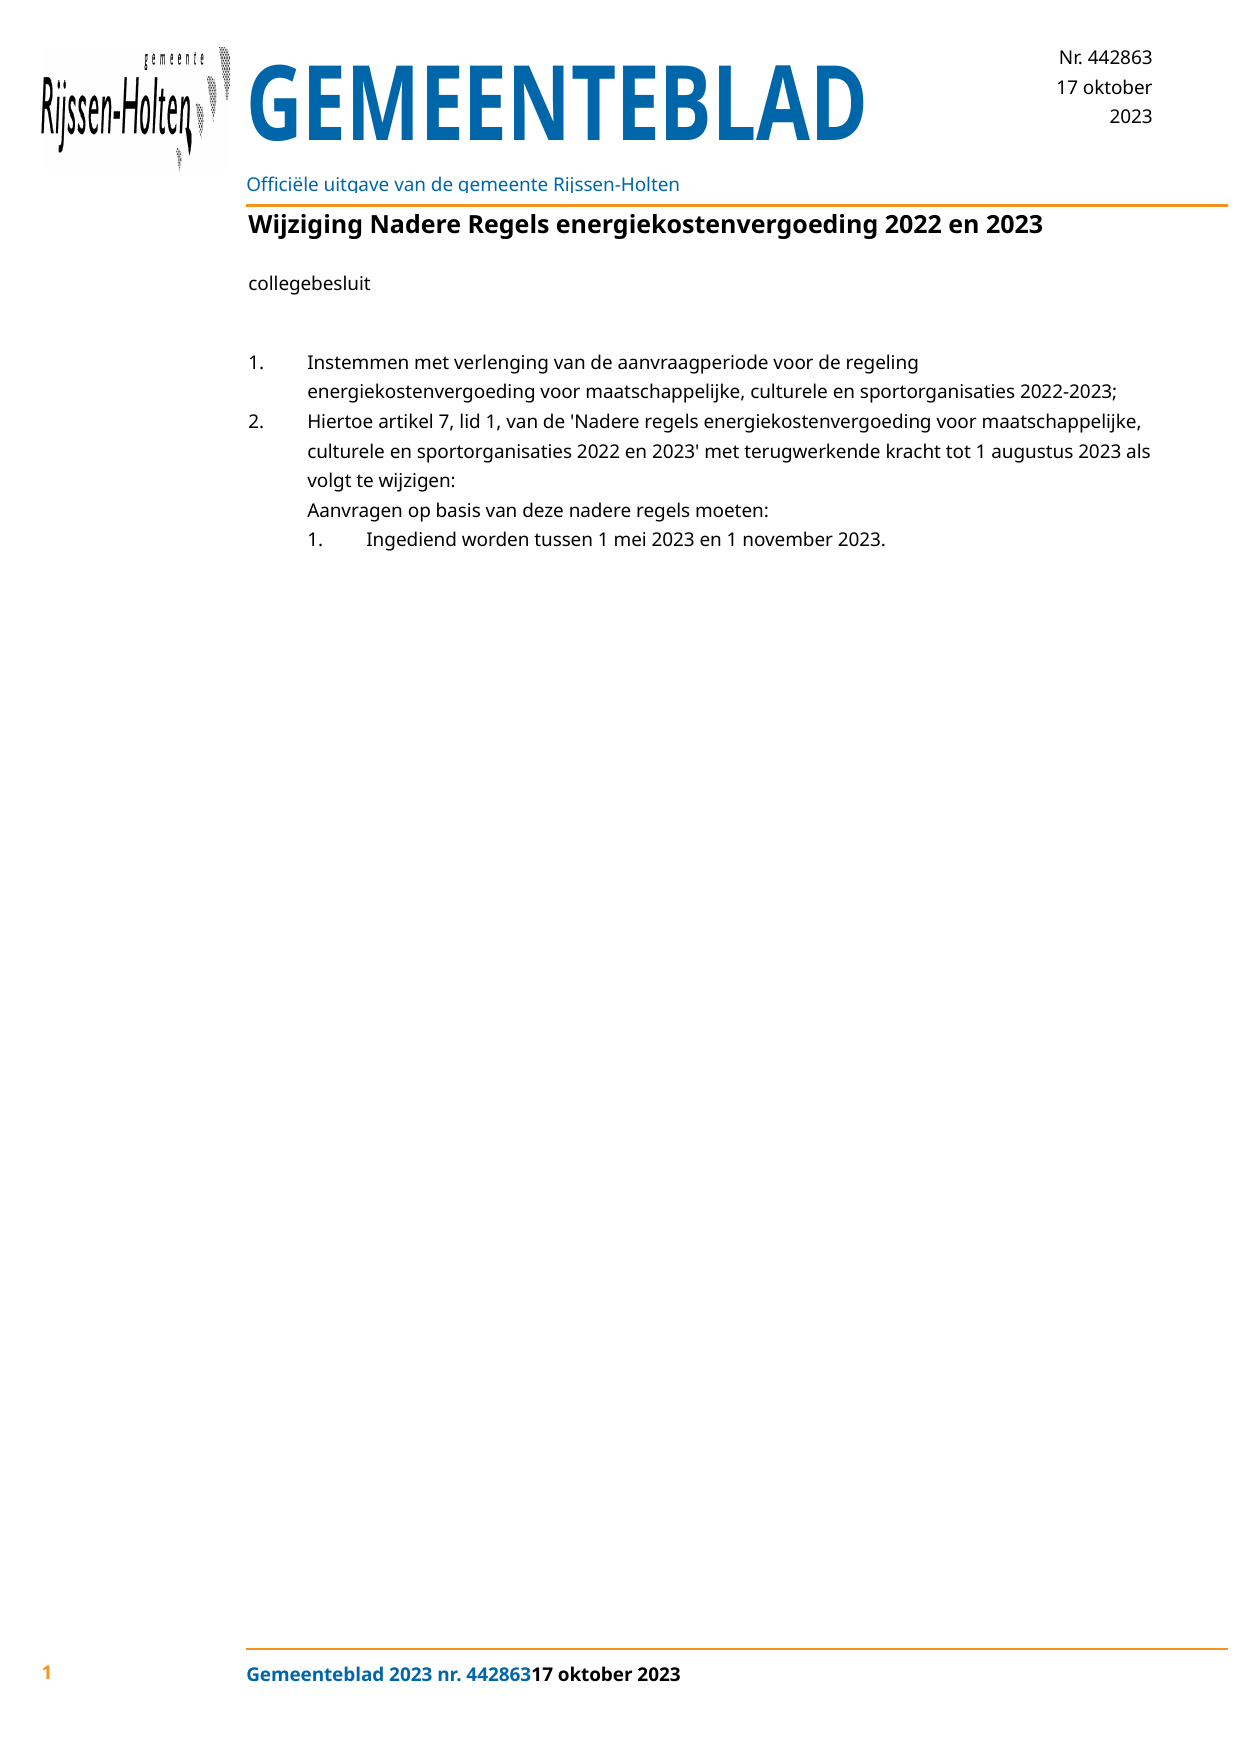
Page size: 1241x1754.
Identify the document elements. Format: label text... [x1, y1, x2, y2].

list Instemmen met verlenging van de aanvraagperiode voor de regeling energiekostenvergoeding voor maatschappelijke, culturele en sportorganisaties 2022-2023; [248, 349, 1152, 404]
picture [41, 47, 231, 172]
list Hiertoe artikel 7, lid 1, van de 'Nadere regels energiekostenvergoeding voor maatschappelijke, culturele en sportorganisaties 2022 en 2023' met terugwerkende kracht tot 1 augustus 2023 als volgt te wijzigen: [248, 408, 1152, 493]
text collegebesluit [248, 270, 1152, 296]
list Aanvragen op basis van deze nadere regels moeten: [248, 497, 1152, 523]
text Wijziging Nadere Regels energiekostenvergoeding 2022 en 2023 [248, 207, 1152, 241]
list Ingediend worden tussen 1 mei 2023 en 1 november 2023. [307, 527, 1152, 552]
